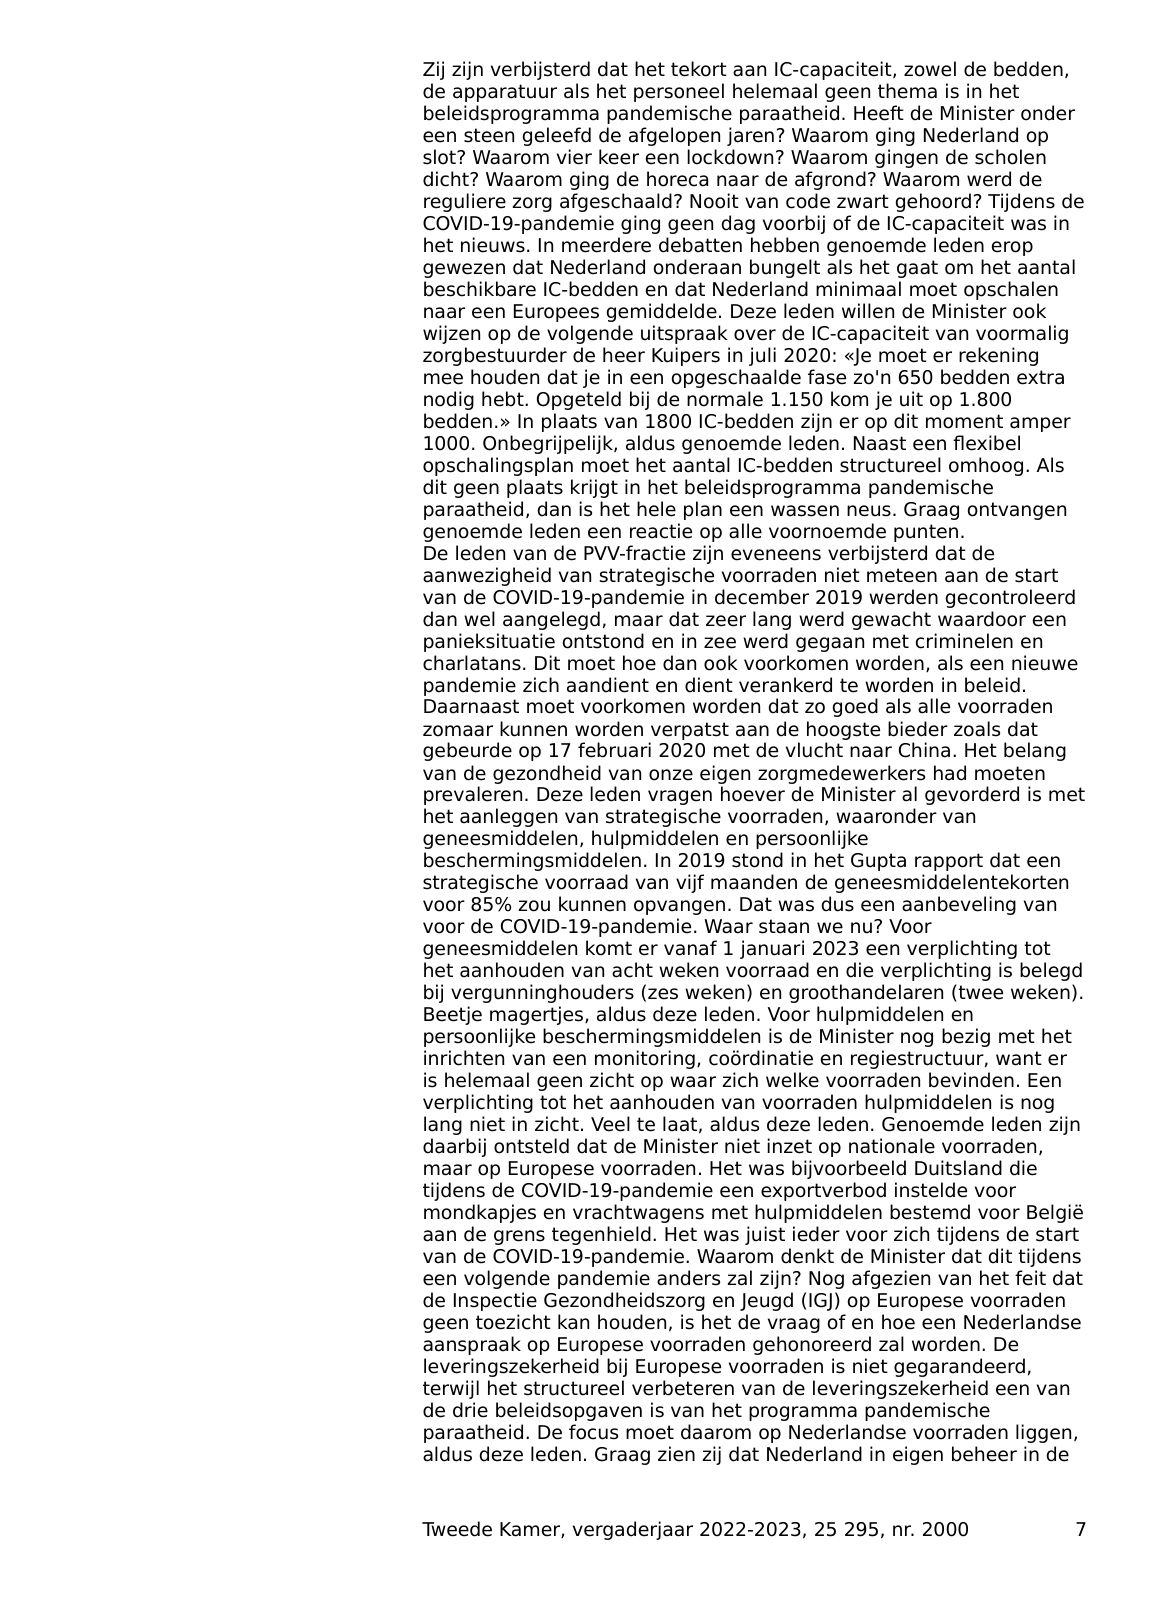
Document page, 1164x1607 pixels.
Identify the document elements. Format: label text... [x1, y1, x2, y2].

text De leden van de PVV-fractie zijn eveneens verbijsterd dat de aanwezigheid van strategische voorraden niet meteen aan de start van de COVID-19-pandemie in december 2019 werden gecontroleerd dan wel aangelegd, maar dat zeer lang werd gewacht waardoor een panieksituatie ontstond en in zee werd gegaan met criminelen en charlatans. Dit moet hoe dan ook voorkomen worden, als een nieuwe pandemie zich aandient en dient verankerd te worden in beleid. Daarnaast moet voorkomen worden dat zo goed als alle voorraden zomaar kunnen worden verpatst aan de hoogste bieder zoals dat gebeurde op 17 februari 2020 met de vlucht naar China. Het belang van de gezondheid van onze eigen zorgmedewerkers had moeten prevaleren. Deze leden vragen hoever de Minister al gevorderd is met het aanleggen van strategische voorraden, waaronder van geneesmiddelen, hulpmiddelen en persoonlijke beschermingsmiddelen. In 2019 stond in het Gupta rapport dat een strategische voorraad van vijf maanden de geneesmiddelentekorten voor 85% zou kunnen opvangen. Dat was dus een aanbeveling van voor de COVID-19-pandemie. Waar staan we nu? Voor geneesmiddelen komt er vanaf 1 januari 2023 een verplichting tot het aanhouden van acht weken voorraad en die verplichting is belegd bij vergunninghouders (zes weken) en groothandelaren (twee weken). Beetje magertjes, aldus deze leden. Voor hulpmiddelen en persoonlijke beschermingsmiddelen is de Minister nog bezig met het inrichten van een monitoring, coördinatie en regiestructuur, want er is helemaal geen zicht op waar zich welke voorraden bevinden. Een verplichting tot het aanhouden van voorraden hulpmiddelen is nog lang niet in zicht. Veel te laat, aldus deze leden. Genoemde leden zijn daarbij ontsteld dat de Minister niet inzet op nationale voorraden, maar op Europese voorraden. Het was bijvoorbeeld Duitsland die tijdens de COVID-19-pandemie een exportverbod instelde voor mondkapjes en vrachtwagens met hulpmiddelen bestemd voor België aan de grens tegenhield. Het was juist ieder voor zich tijdens de start van de COVID-19-pandemie. Waarom denkt de Minister dat dit tijdens een volgende pandemie anders zal zijn? Nog afgezien van het feit dat de Inspectie Gezondheidszorg en Jeugd (IGJ) op Europese voorraden geen toezicht kan houden, is het de vraag of en hoe een Nederlandse aanspraak op Europese voorraden gehonoreerd zal worden. De leveringszekerheid bij Europese voorraden is niet gegarandeerd, terwijl het structureel verbeteren van de leveringszekerheid een van de drie beleidsopgaven is van het programma pandemische paraatheid. De focus moet daarom op Nederlandse voorraden liggen, aldus deze leden. Graag zien zij dat Nederland in eigen beheer in de [422, 543, 1087, 1466]
text Zij zijn verbijsterd dat het tekort aan IC-capaciteit, zowel de bedden, de apparatuur als het personeel helemaal geen thema is in het beleidsprogramma pandemische paraatheid. Heeft de Minister onder een steen geleefd de afgelopen jaren? Waarom ging Nederland op slot? Waarom vier keer een lockdown? Waarom gingen de scholen dicht? Waarom ging de horeca naar de afgrond? Waarom werd de reguliere zorg afgeschaald? Nooit van code zwart gehoord? Tijdens de COVID-19-pandemie ging geen dag voorbij of de IC-capaciteit was in het nieuws. In meerdere debatten hebben genoemde leden erop gewezen dat Nederland onderaan bungelt als het gaat om het aantal beschikbare IC-bedden en dat Nederland minimaal moet opschalen naar een Europees gemiddelde. Deze leden willen de Minister ook wijzen op de volgende uitspraak over de IC-capaciteit van voormalig zorgbestuurder de heer Kuipers in juli 2020: «Je moet er rekening mee houden dat je in een opgeschaalde fase zo'n 650 bedden extra nodig hebt. Opgeteld bij de normale 1.150 kom je uit op 1.800 bedden.» In plaats van 1800 IC-bedden zijn er op dit moment amper 1000. Onbegrijpelijk, aldus genoemde leden. Naast een flexibel opschalingsplan moet het aantal IC-bedden structureel omhoog. Als dit geen plaats krijgt in het beleidsprogramma pandemische paraatheid, dan is het hele plan een wassen neus. Graag ontvangen genoemde leden een reactie op alle voornoemde punten. [422, 59, 1087, 543]
